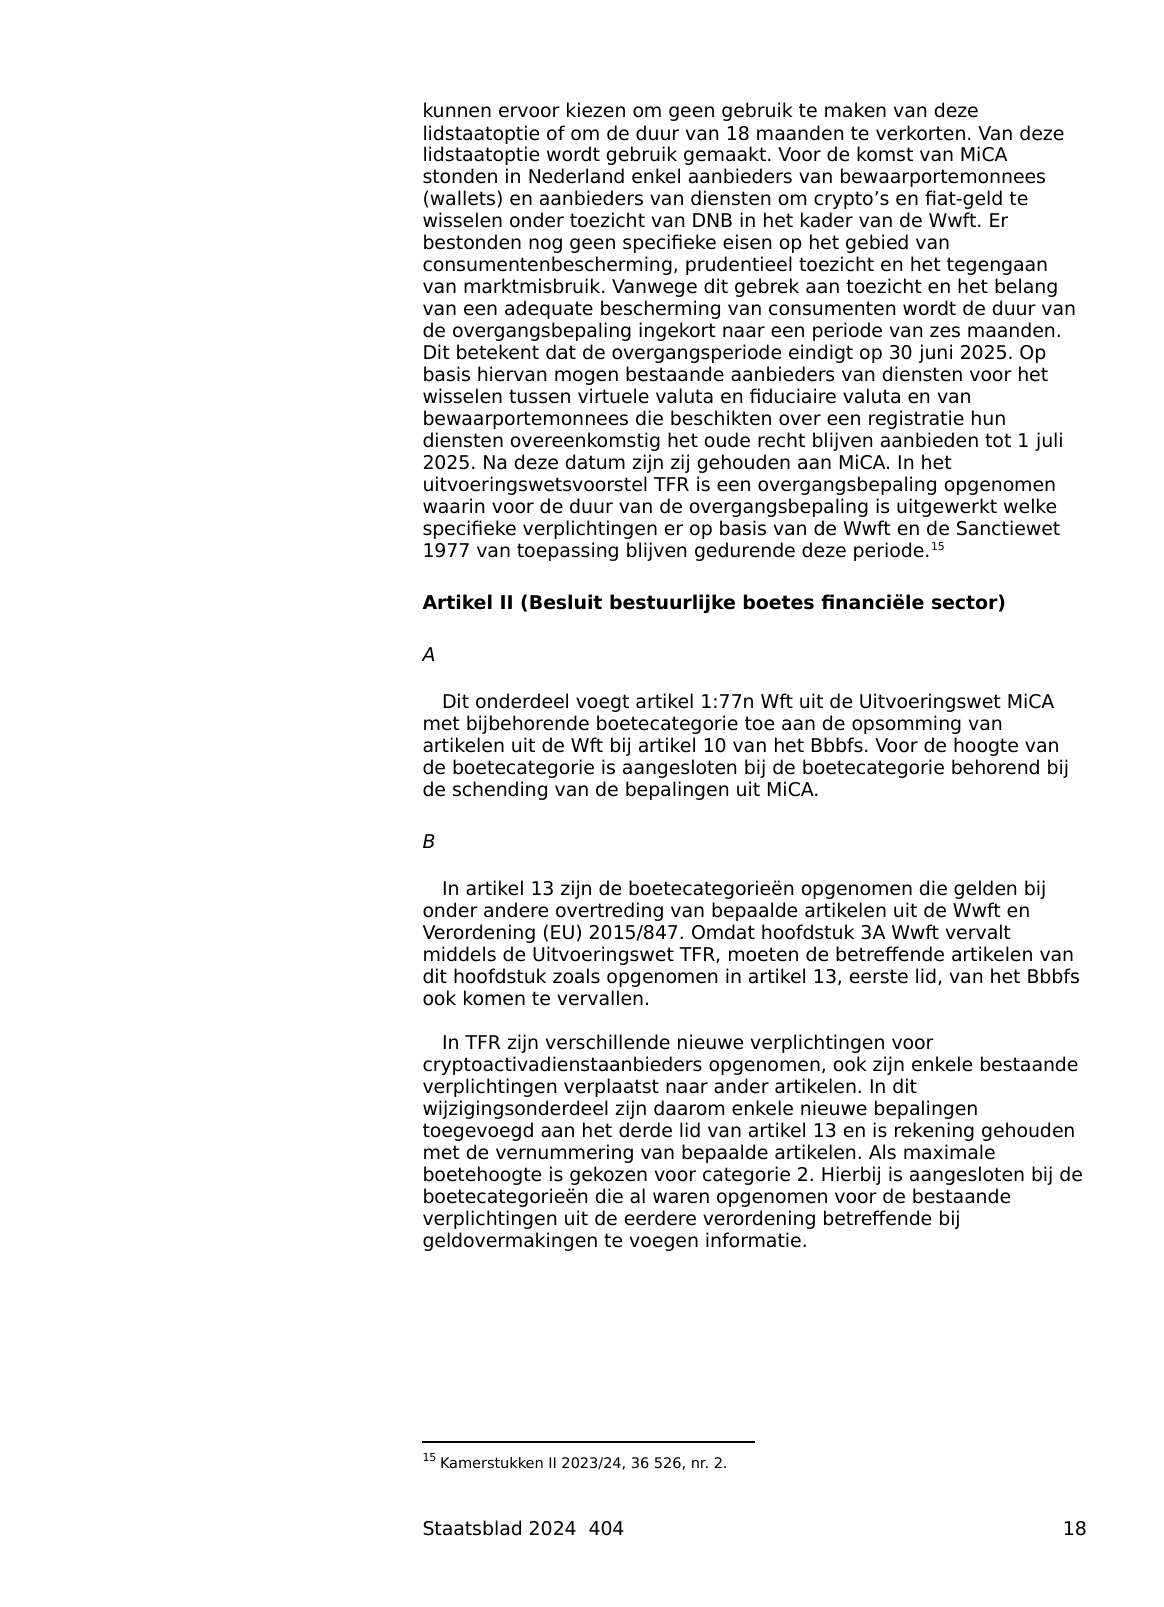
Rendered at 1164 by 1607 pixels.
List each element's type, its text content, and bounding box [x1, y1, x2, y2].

text Dit onderdeel voegt artikel 1:77n Wft uit de Uitvoeringswet MiCA met bijbehorende boetecategorie toe aan de opsomming van artikelen uit de Wft bij artikel 10 van het Bbbfs. Voor de hoogte van de boetecategorie is aangesloten bij de boetecategorie behorend bij de schending van de bepalingen uit MiCA. [422, 691, 1087, 801]
text In TFR zijn verschillende nieuwe verplichtingen voor cryptoactivadienstaanbieders opgenomen, ook zijn enkele bestaande verplichtingen verplaatst naar ander artikelen. In dit wijzigingsonderdeel zijn daarom enkele nieuwe bepalingen toegevoegd aan het derde lid van artikel 13 en is rekening gehouden met de vernummering van bepaalde artikelen. Als maximale boetehoogte is gekozen voor categorie 2. Hierbij is aangesloten bij de boetecategorieën die al waren opgenomen voor de bestaande verplichtingen uit de eerdere verordening betreffende bij geldovermakingen te voegen informatie. [422, 1032, 1087, 1252]
text kunnen ervoor kiezen om geen gebruik te maken van deze lidstaatoptie of om de duur van 18 maanden te verkorten. Van deze lidstaatoptie wordt gebruik gemaakt. Voor de komst van MiCA stonden in Nederland enkel aanbieders van bewaarportemonnees (wallets) en aanbieders van diensten om crypto’s en fiat-geld te wisselen onder toezicht van DNB in het kader van de Wwft. Er bestonden nog geen specifieke eisen op het gebied van consumentenbescherming, prudentieel toezicht en het tegengaan van marktmisbruik. Vanwege dit gebrek aan toezicht en het belang van een adequate bescherming van consumenten wordt de duur van de overgangsbepaling ingekort naar een periode van zes maanden. Dit betekent dat de overgangsperiode eindigt op 30 juni 2025. Op basis hiervan mogen bestaande aanbieders van diensten voor het wisselen tussen virtuele valuta en fiduciaire valuta en van bewaarportemonnees die beschikten over een registratie hun diensten overeenkomstig het oude recht blijven aanbieden tot 1 juli 2025. Na deze datum zijn zij gehouden aan MiCA. In het uitvoeringswetsvoorstel TFR is een overgangsbepaling opgenomen waarin voor de duur van de overgangsbepaling is uitgewerkt welke specifieke verplichtingen er op basis van de Wwft en de Sanctiewet 1977 van toepassing blijven gedurende deze periode. [422, 100, 1087, 562]
text In artikel 13 zijn de boetecategorieën opgenomen die gelden bij onder andere overtreding van bepaalde artikelen uit de Wwft en Verordening (EU) 2015/847. Omdat hoofdstuk 3A Wwft vervalt middels de Uitvoeringswet TFR, moeten de betreffende artikelen van dit hoofdstuk zoals opgenomen in artikel 13, eerste lid, van het Bbbfs ook komen te vervallen. [422, 878, 1087, 1010]
text Kamerstukken II 2023/24, 36 526, nr. 2. [422, 1451, 1087, 1473]
subtitle Artikel II (Besluit bestuurlijke boetes financiële sector) [422, 592, 1087, 614]
subtitle B [422, 831, 1087, 853]
subtitle A [422, 644, 1087, 666]
